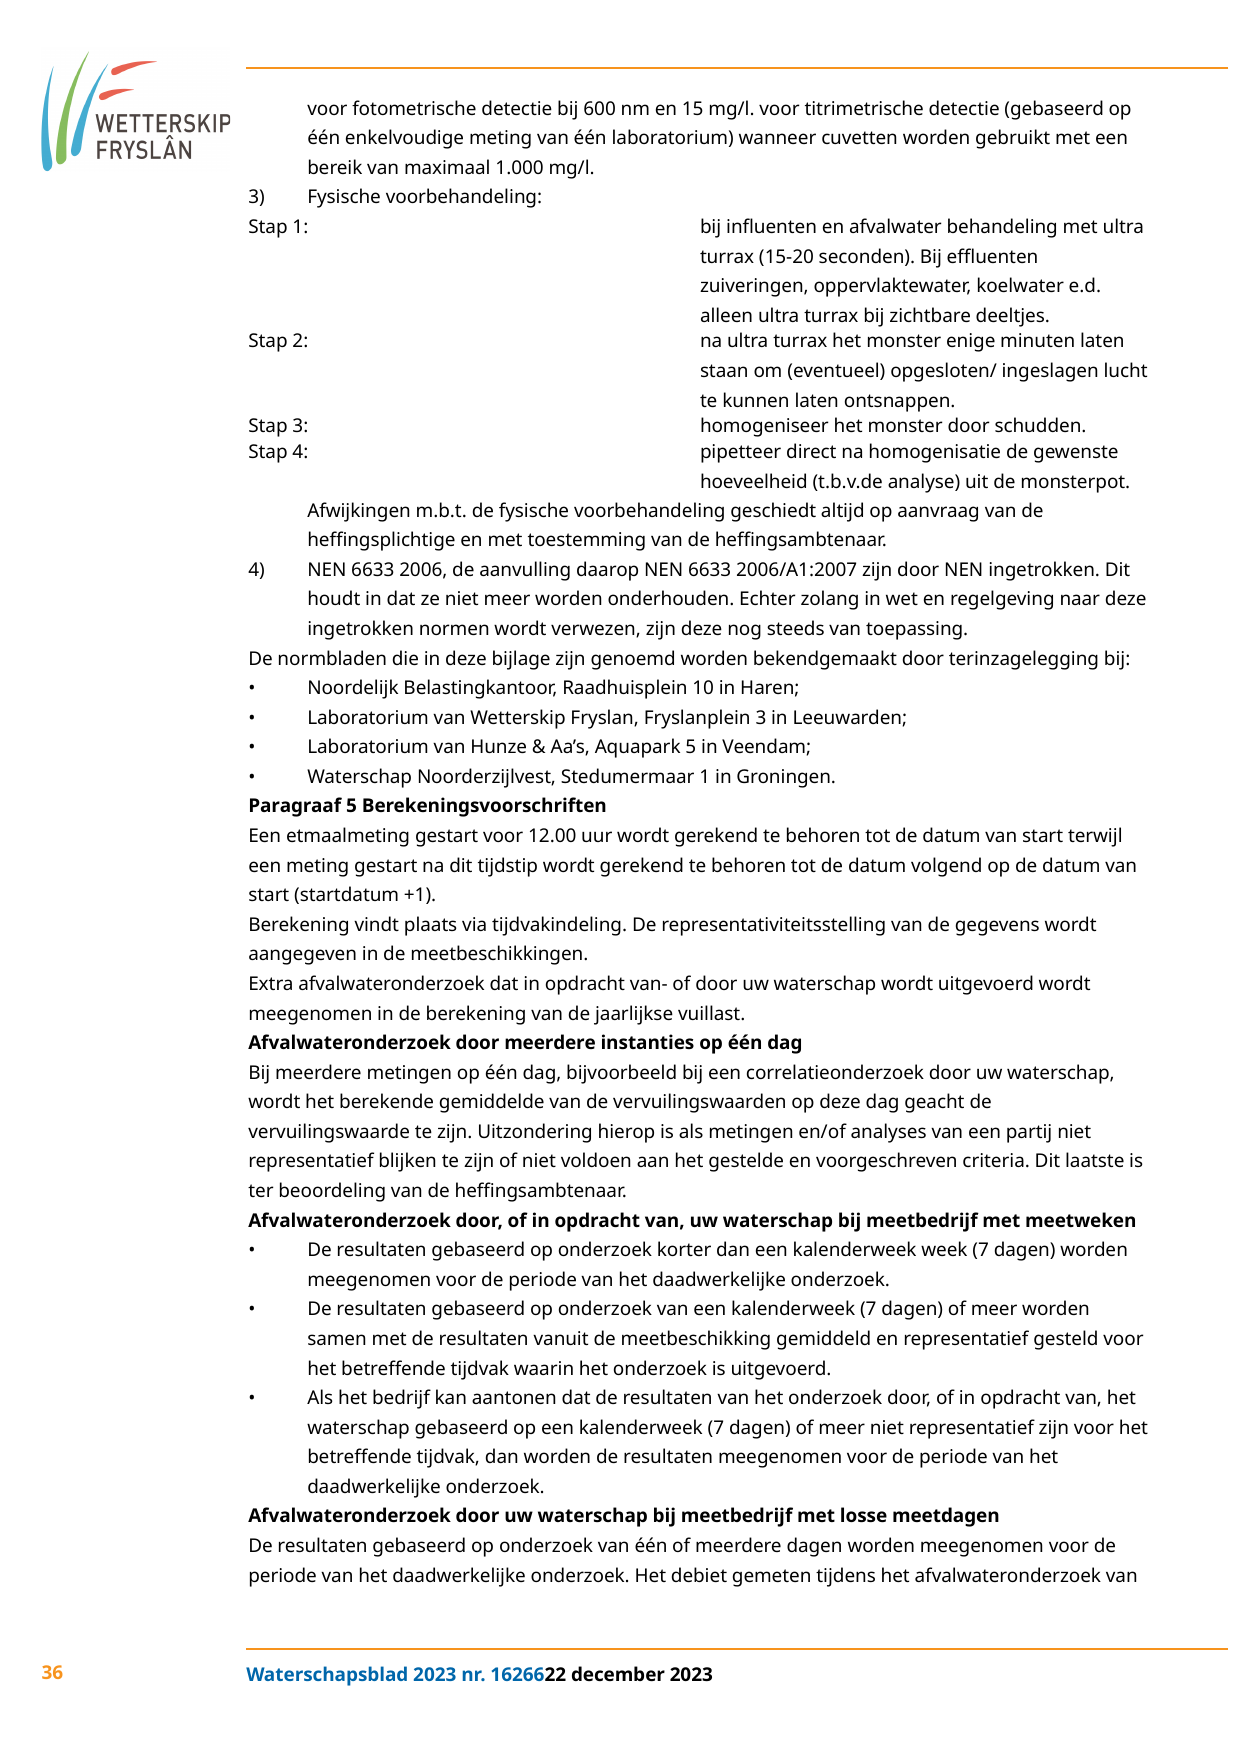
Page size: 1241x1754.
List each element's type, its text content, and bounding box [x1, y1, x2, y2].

text Paragraaf 5 Berekeningsvoorschriften [248, 793, 1152, 818]
list Afwijkingen m.b.t. de fysische voorbehandeling geschiedt altijd op aanvraag van de heffingsplichtige en met toestemming van de heffingsambtenaar. [248, 497, 1152, 552]
list De resultaten gebaseerd op onderzoek korter dan een kalenderweek week (7 dagen) worden meegenomen voor de periode van het daadwerkelijke onderzoek. [248, 1236, 1152, 1292]
text Afvalwateronderzoek door uw waterschap bij meetbedrijf met losse meetdagen [248, 1503, 1152, 1528]
table_cell Stap 4: [248, 438, 700, 494]
list Als het bedrijf kan aantonen dat de resultaten van het onderzoek door, of in opdracht van, het waterschap gebaseerd op een kalenderweek (7 dagen) of meer niet representatief zijn voor het betreffende tijdvak, dan worden de resultaten meegenomen voor de periode van het daadwerkelijke onderzoek. [248, 1384, 1152, 1499]
table_header Stap 1: [248, 213, 700, 328]
text Afvalwateronderzoek door, of in opdracht van, uw waterschap bij meetbedrijf met meetweken [248, 1207, 1152, 1233]
text Berekening vindt plaats via tijdvakindeling. De representativiteitsstelling van de gegevens wordt aangegeven in de meetbeschikkingen. [248, 911, 1152, 966]
table_cell Stap 3: [248, 413, 700, 438]
table_cell na ultra turrax het monster enige minuten laten staan om (eventueel) opgesloten/ ingeslagen lucht te kunnen laten ontsnappen. [700, 328, 1152, 413]
list Fysische voorbehandeling: [248, 183, 1152, 209]
text Bij meerdere metingen op één dag, bijvoorbeeld bij een correlatieonderzoek door uw waterschap, wordt het berekende gemiddelde van de vervuilingswaarden op deze dag geacht de vervuilingswaarde te zijn. Uitzondering hierop is als metingen en/of analyses van een partij niet representatief blijken te zijn of niet voldoen aan het gestelde en voorgeschreven criteria. Dit laatste is ter beoordeling van de heffingsambtenaar. [248, 1059, 1152, 1203]
list voor fotometrische detectie bij 600 nm en 15 mg/l. voor titrimetrische detectie (gebaseerd op één enkelvoudige meting van één laboratorium) wanneer cuvetten worden gebruikt met een bereik van maximaal 1.000 mg/l. [248, 95, 1152, 180]
table_cell pipetteer direct na homogenisatie de gewenste hoeveelheid (t.b.v.de analyse) uit de monsterpot. [700, 438, 1152, 494]
list Noordelijk Belastingkantoor, Raadhuisplein 10 in Haren; [248, 674, 1152, 700]
text Extra afvalwateronderzoek dat in opdracht van- of door uw waterschap wordt uitgevoerd wordt meegenomen in de berekening van de jaarlijkse vuillast. [248, 970, 1152, 1026]
list Waterschap Noorderzijlvest, Stedumermaar 1 in Groningen. [248, 763, 1152, 789]
text De normbladen die in deze bijlage zijn genoemd worden bekendgemaakt door terinzagelegging bij: [248, 645, 1152, 671]
text De resultaten gebaseerd op onderzoek van één of meerdere dagen worden meegenomen voor de periode van het daadwerkelijke onderzoek. Het debiet gemeten tijdens het afvalwateronderzoek van [248, 1532, 1152, 1588]
list Laboratorium van Hunze & Aa’s, Aquapark 5 in Veendam; [248, 733, 1152, 759]
list Laboratorium van Wetterskip Fryslan, Fryslanplein 3 in Leeuwarden; [248, 704, 1152, 730]
text Afvalwateronderzoek door meerdere instanties op één dag [248, 1029, 1152, 1055]
table_cell Stap 2: [248, 328, 700, 413]
table_cell homogeniseer het monster door schudden. [700, 413, 1152, 438]
text Een etmaalmeting gestart voor 12.00 uur wordt gerekend te behoren tot de datum van start terwijl een meting gestart na dit tijdstip wordt gerekend te behoren tot de datum volgend op de datum van start (startdatum +1). [248, 822, 1152, 907]
picture [41, 47, 231, 172]
table_header bij influenten en afvalwater behandeling met ultra turrax (15-20 seconden). Bij effluenten zuiveringen, oppervlaktewater, koelwater e.d. alleen ultra turrax bij zichtbare deeltjes. [700, 213, 1152, 328]
list De resultaten gebaseerd op onderzoek van een kalenderweek (7 dagen) of meer worden samen met de resultaten vanuit de meetbeschikking gemiddeld en representatief gesteld voor het betreffende tijdvak waarin het onderzoek is uitgevoerd. [248, 1296, 1152, 1381]
list NEN 6633 2006, de aanvulling daarop NEN 6633 2006/A1:2007 zijn door NEN ingetrokken. Dit houdt in dat ze niet meer worden onderhouden. Echter zolang in wet en regelgeving naar deze ingetrokken normen wordt verwezen, zijn deze nog steeds van toepassing. [248, 556, 1152, 641]
